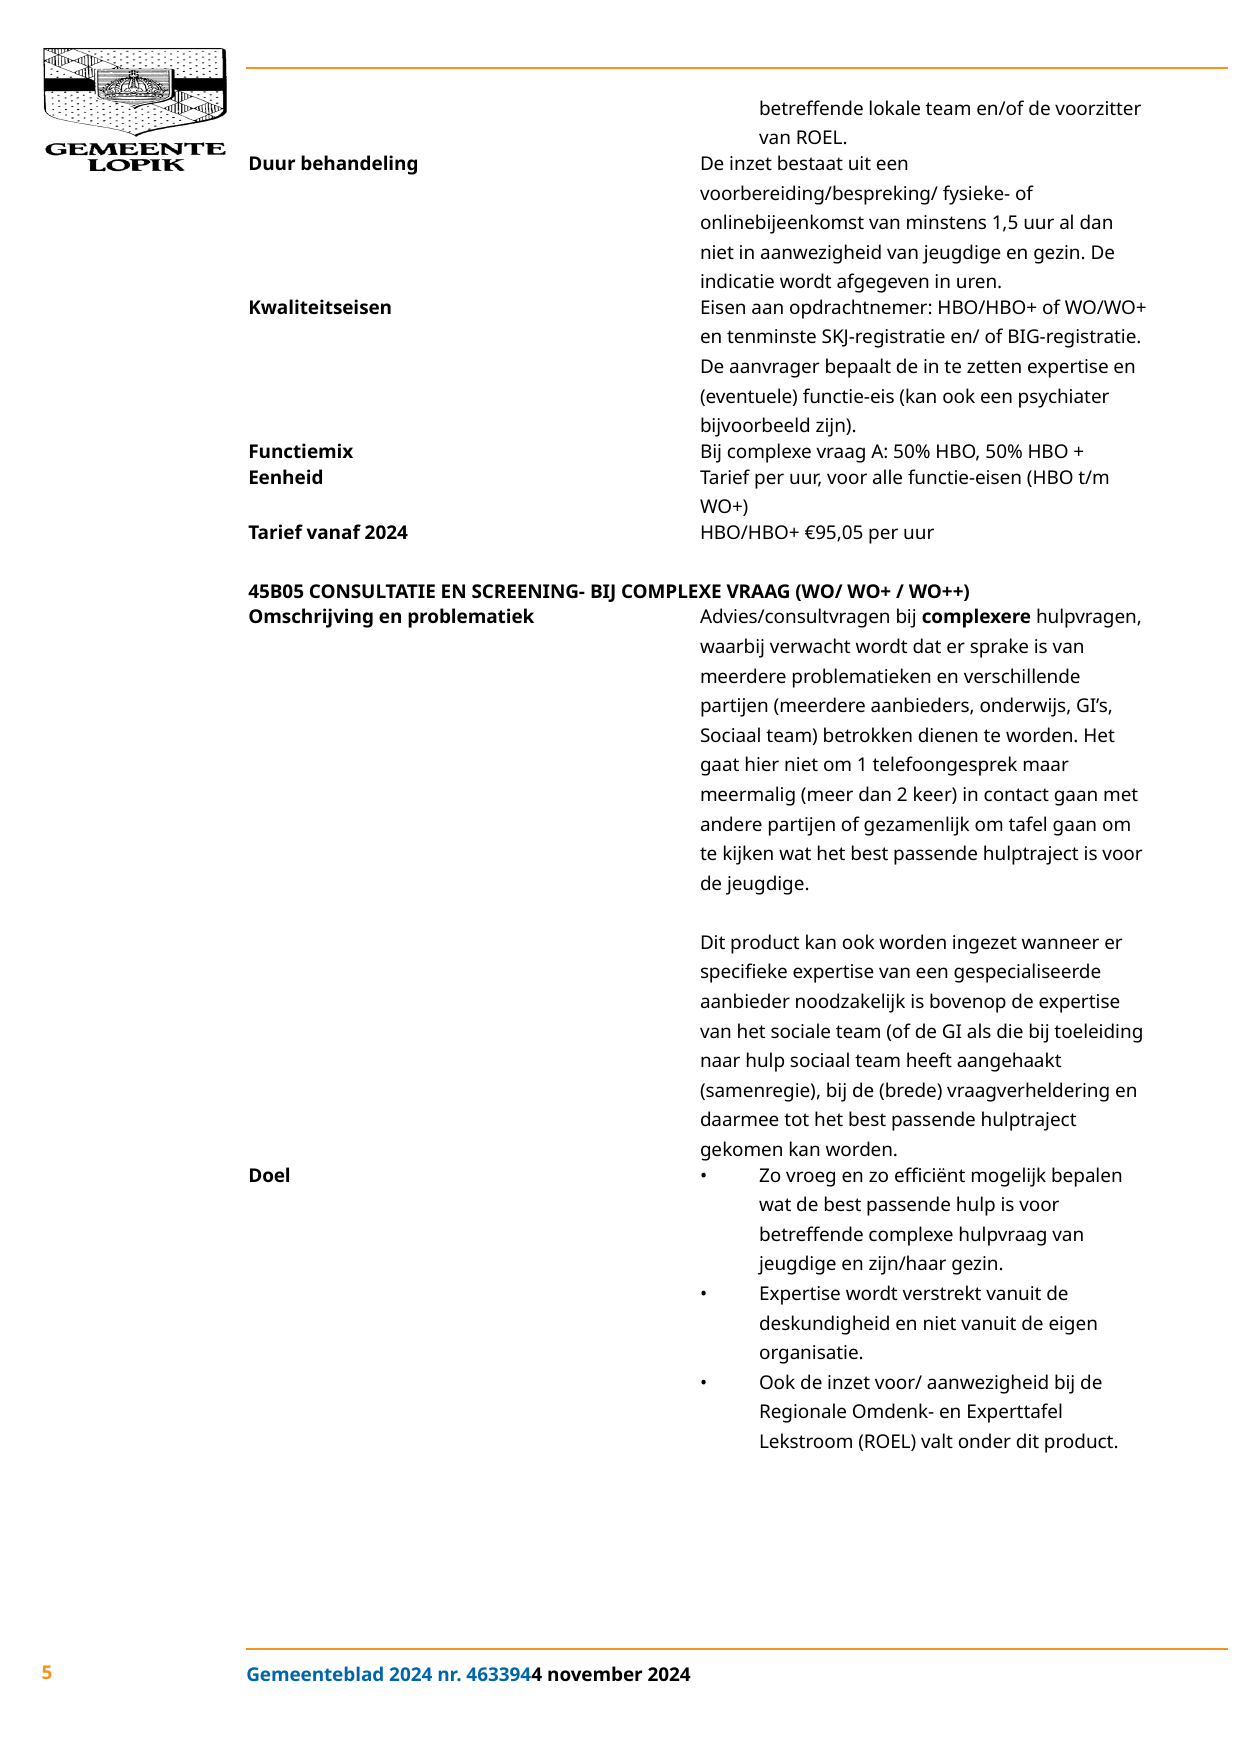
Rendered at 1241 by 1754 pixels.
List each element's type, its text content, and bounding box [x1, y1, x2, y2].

table_cell Eisen aan opdrachtnemer: HBO/HBO+ of WO/WO+ en tenminste SKJ-registratie en/ of BIG-registratie. De aanvrager bepaalt de in te zetten expertise en (eventuele) functie-eis (kan ook een psychiater bijvoorbeeld zijn). [700, 294, 1152, 438]
table_cell De inzet bestaat uit een voorbereiding/bespreking/ fysieke- of onlinebijeenkomst van minstens 1,5 uur al dan niet in aanwezigheid van jeugdige en gezin. De indicatie wordt afgegeven in uren. [700, 150, 1152, 294]
table_cell Kwaliteitseisen [248, 294, 700, 438]
table_cell [248, 95, 700, 150]
table_cell Functiemix [248, 438, 700, 464]
table_cell Zo vroeg en zo efficiënt mogelijk bepalen wat de best passende hulp is voor betreffende complexe hulpvraag van jeugdige en zijn/haar gezin. Expertise wordt verstrekt vanuit de deskundigheid en niet vanuit de eigen organisatie. Ook de inzet voor/ aanwezigheid bij de Regionale Omdenk- en Experttafel Lekstroom (ROEL) valt onder dit product. [700, 1162, 1152, 1454]
table_cell Tarief per uur, voor alle functie-eisen (HBO t/m WO+) [700, 464, 1152, 519]
table_cell Tarief vanaf 2024 [248, 519, 700, 545]
table_cell Omschrijving en problematiek [248, 604, 700, 1162]
table_cell Bij complexe vraag A: 50% HBO, 50% HBO + [700, 438, 1152, 464]
picture [41, 47, 231, 172]
table_cell betreffende lokale team en/of de voorzitter van ROEL. [700, 95, 1152, 150]
table_cell Advies/consultvragen bij complexere hulpvragen, waarbij verwacht wordt dat er sprake is van meerdere problematieken en verschillende partijen (meerdere aanbieders, onderwijs, GI’s, Sociaal team) betrokken dienen te worden. Het gaat hier niet om 1 telefoongesprek maar meermalig (meer dan 2 keer) in contact gaan met andere partijen of gezamenlijk om tafel gaan om te kijken wat het best passende hulptraject is voor de jeugdige. Dit product kan ook worden ingezet wanneer er specifieke expertise van een gespecialiseerde aanbieder noodzakelijk is bovenop de expertise van het sociale team (of de GI als die bij toeleiding naar hulp sociaal team heeft aangehaakt (samenregie), bij de (brede) vraagverheldering en daarmee tot het best passende hulptraject gekomen kan worden. [700, 604, 1152, 1162]
table_cell Duur behandeling [248, 150, 700, 294]
table_cell Doel [248, 1162, 700, 1454]
table_header 45B05 CONSULTATIE EN SCREENING- BIJ COMPLEXE VRAAG (WO/ WO+ / WO++) [248, 578, 1152, 604]
table_cell HBO/HBO+ €95,05 per uur [700, 519, 1152, 545]
table_cell Eenheid [248, 464, 700, 519]
